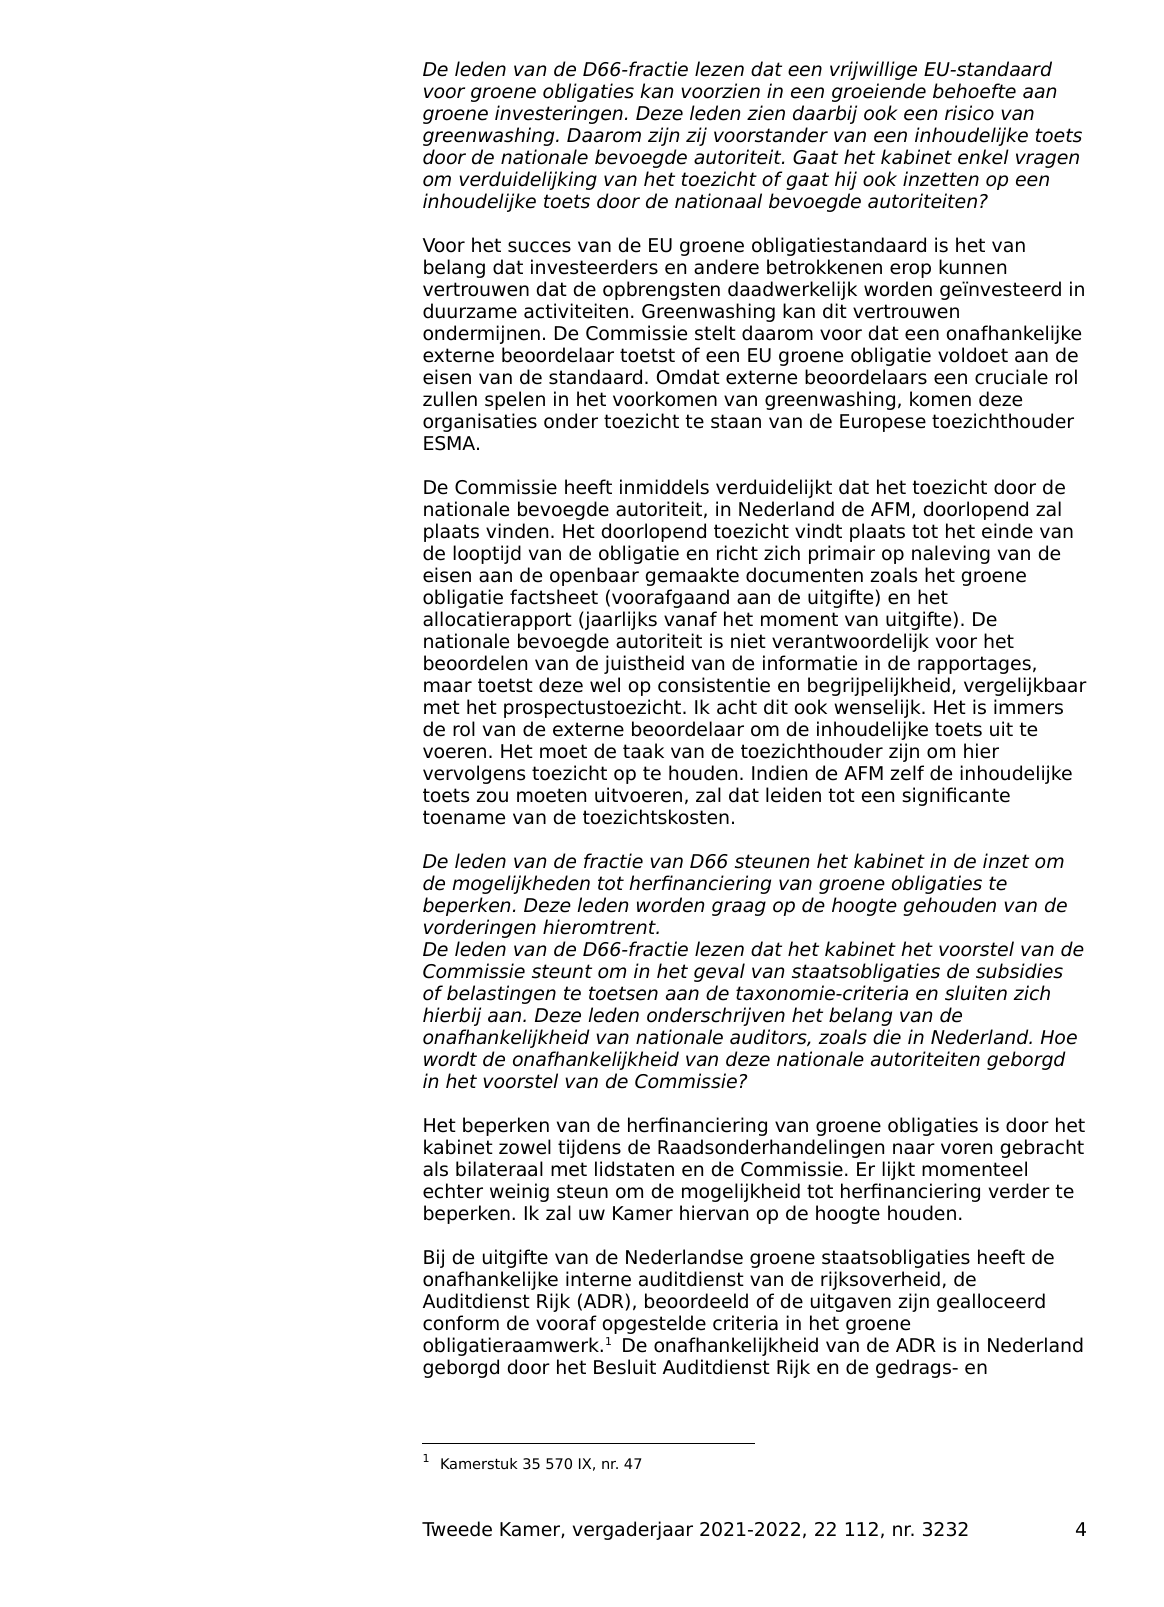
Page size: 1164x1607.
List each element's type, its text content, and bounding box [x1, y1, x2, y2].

subtitle De leden van de D66-fractie lezen dat een vrijwillige EU-standaard voor groene obligaties kan voorzien in een groeiende behoefte aan groene investeringen. Deze leden zien daarbij ook een risico van greenwashing. Daarom zijn zij voorstander van een inhoudelijke toets door de nationale bevoegde autoriteit. Gaat het kabinet enkel vragen om verduidelijking van het toezicht of gaat hij ook inzetten op een inhoudelijke toets door de nationaal bevoegde autoriteiten? [422, 59, 1087, 213]
text Bij de uitgifte van de Nederlandse groene staatsobligaties heeft de onafhankelijke interne auditdienst van de rijksoverheid, de Auditdienst Rijk (ADR), beoordeeld of de uitgaven zijn gealloceerd conform de vooraf opgestelde criteria in het groene obligatieraamwerk. De onafhankelijkheid van de ADR is in Nederland geborgd door het Besluit Auditdienst Rijk en de gedrags- en [422, 1247, 1087, 1379]
text De leden van de D66-fractie lezen dat het kabinet het voorstel van de Commissie steunt om in het geval van staatsobligaties de subsidies of belastingen te toetsen aan de taxonomie-criteria en sluiten zich hierbij aan. Deze leden onderschrijven het belang van de onafhankelijkheid van nationale auditors, zoals die in Nederland. Hoe wordt de onafhankelijkheid van deze nationale autoriteiten geborgd in het voorstel van de Commissie? [422, 939, 1087, 1093]
text Kamerstuk 35 570 IX, nr. 47 [422, 1452, 1087, 1474]
text Voor het succes van de EU groene obligatiestandaard is het van belang dat investeerders en andere betrokkenen erop kunnen vertrouwen dat de opbrengsten daadwerkelijk worden geïnvesteerd in duurzame activiteiten. Greenwashing kan dit vertrouwen ondermijnen. De Commissie stelt daarom voor dat een onafhankelijke externe beoordelaar toetst of een EU groene obligatie voldoet aan de eisen van de standaard. Omdat externe beoordelaars een cruciale rol zullen spelen in het voorkomen van greenwashing, komen deze organisaties onder toezicht te staan van de Europese toezichthouder ESMA. [422, 235, 1087, 455]
text De leden van de fractie van D66 steunen het kabinet in de inzet om de mogelijkheden tot herfinanciering van groene obligaties te beperken. Deze leden worden graag op de hoogte gehouden van de vorderingen hieromtrent. [422, 851, 1087, 939]
text De Commissie heeft inmiddels verduidelijkt dat het toezicht door de nationale bevoegde autoriteit, in Nederland de AFM, doorlopend zal plaats vinden. Het doorlopend toezicht vindt plaats tot het einde van de looptijd van de obligatie en richt zich primair op naleving van de eisen aan de openbaar gemaakte documenten zoals het groene obligatie factsheet (voorafgaand aan de uitgifte) en het allocatierapport (jaarlijks vanaf het moment van uitgifte). De nationale bevoegde autoriteit is niet verantwoordelijk voor het beoordelen van de juistheid van de informatie in de rapportages, maar toetst deze wel op consistentie en begrijpelijkheid, vergelijkbaar met het prospectustoezicht. Ik acht dit ook wenselijk. Het is immers de rol van de externe beoordelaar om de inhoudelijke toets uit te voeren. Het moet de taak van de toezichthouder zijn om hier vervolgens toezicht op te houden. Indien de AFM zelf de inhoudelijke toets zou moeten uitvoeren, zal dat leiden tot een significante toename van de toezichtskosten. [422, 477, 1087, 829]
text Het beperken van de herfinanciering van groene obligaties is door het kabinet zowel tijdens de Raadsonderhandelingen naar voren gebracht als bilateraal met lidstaten en de Commissie. Er lijkt momenteel echter weinig steun om de mogelijkheid tot herfinanciering verder te beperken. Ik zal uw Kamer hiervan op de hoogte houden. [422, 1115, 1087, 1225]
